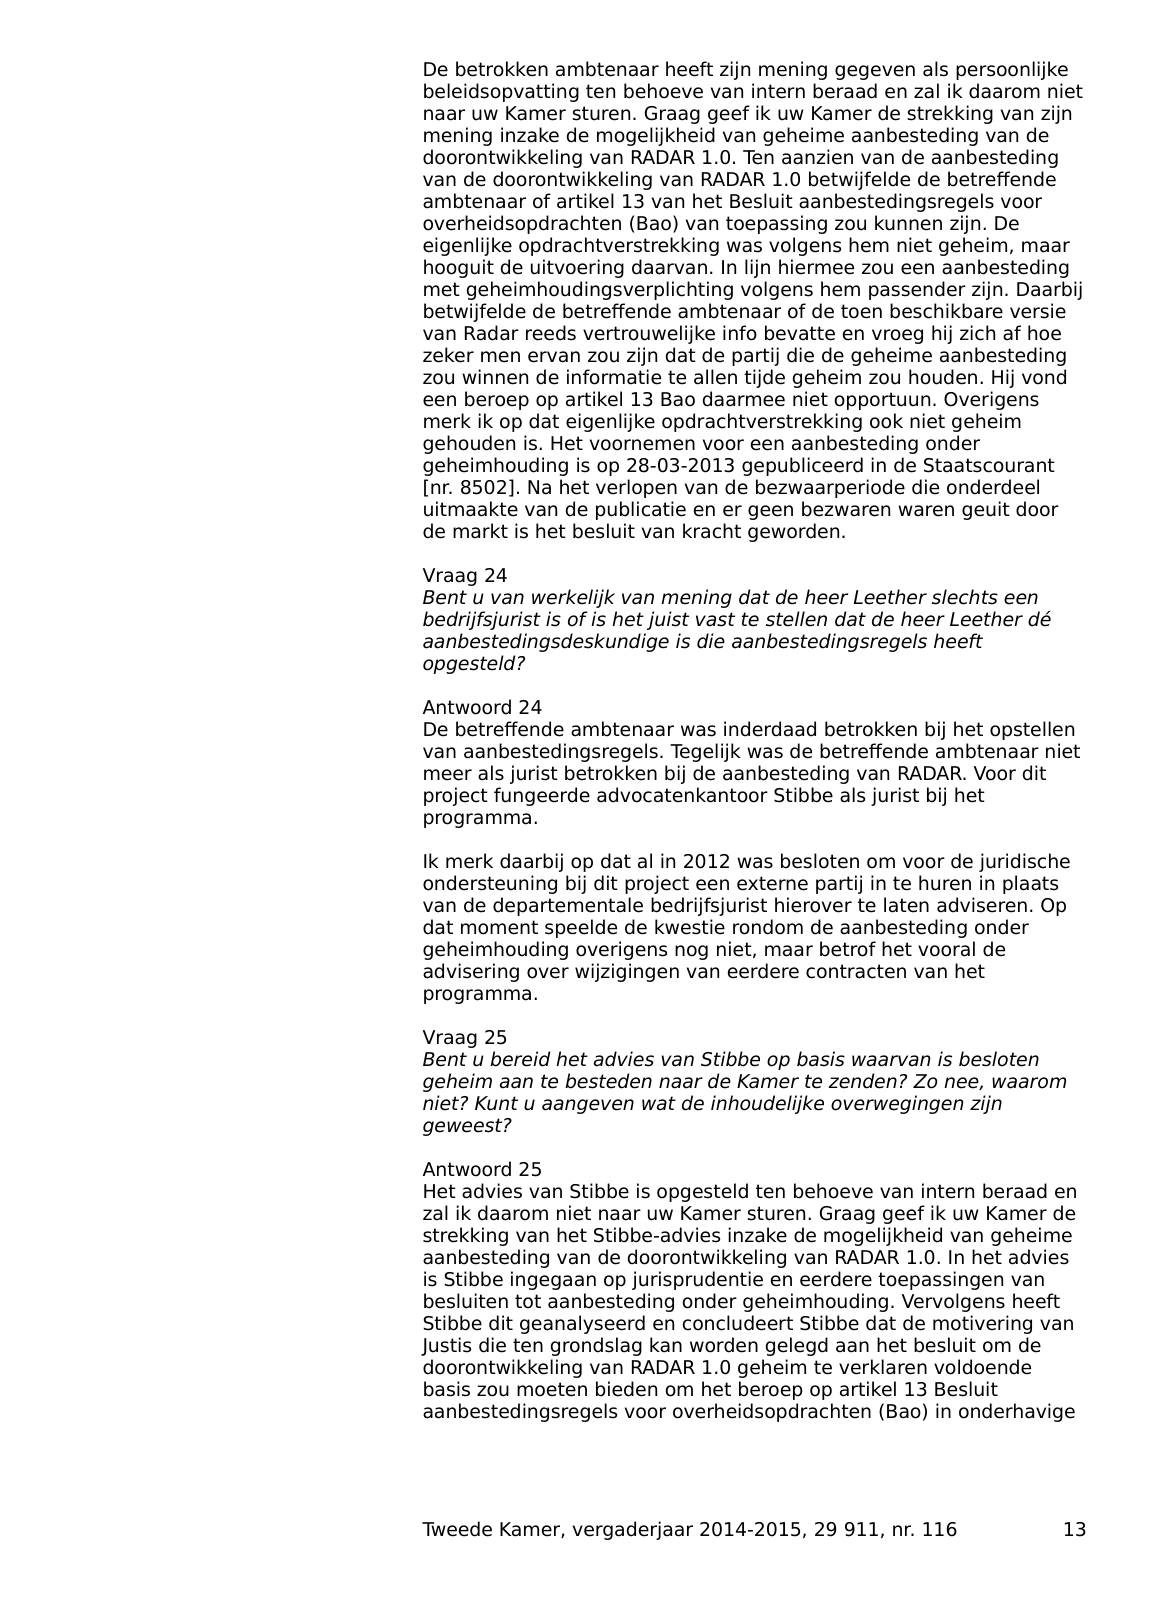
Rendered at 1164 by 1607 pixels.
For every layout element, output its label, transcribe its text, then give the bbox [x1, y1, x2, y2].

text De betrokken ambtenaar heeft zijn mening gegeven als persoonlijke beleidsopvatting ten behoeve van intern beraad en zal ik daarom niet naar uw Kamer sturen. Graag geef ik uw Kamer de strekking van zijn mening inzake de mogelijkheid van geheime aanbesteding van de doorontwikkeling van RADAR 1.0. Ten aanzien van de aanbesteding van de doorontwikkeling van RADAR 1.0 betwijfelde de betreffende ambtenaar of artikel 13 van het Besluit aanbestedingsregels voor overheidsopdrachten (Bao) van toepassing zou kunnen zijn. De eigenlijke opdrachtverstrekking was volgens hem niet geheim, maar hooguit de uitvoering daarvan. In lijn hiermee zou een aanbesteding met geheimhoudingsverplichting volgens hem passender zijn. Daarbij betwijfelde de betreffende ambtenaar of de toen beschikbare versie van Radar reeds vertrouwelijke info bevatte en vroeg hij zich af hoe zeker men ervan zou zijn dat de partij die de geheime aanbesteding zou winnen de informatie te allen tijde geheim zou houden. Hij vond een beroep op artikel 13 Bao daarmee niet opportuun. Overigens merk ik op dat eigenlijke opdrachtverstrekking ook niet geheim gehouden is. Het voornemen voor een aanbesteding onder geheimhouding is op 28-03-2013 gepubliceerd in de Staatscourant [nr. 8502]. Na het verlopen van de bezwaarperiode die onderdeel uitmaakte van de publicatie en er geen bezwaren waren geuit door de markt is het besluit van kracht geworden. [422, 59, 1087, 543]
text Vraag 25 [422, 1027, 1087, 1049]
text Antwoord 25 [422, 1159, 1087, 1181]
text Bent u van werkelijk van mening dat de heer Leether slechts een bedrijfsjurist is of is het juist vast te stellen dat de heer Leether dé aanbestedingsdeskundige is die aanbestedingsregels heeft opgesteld? [422, 587, 1087, 675]
text Het advies van Stibbe is opgesteld ten behoeve van intern beraad en zal ik daarom niet naar uw Kamer sturen. Graag geef ik uw Kamer de strekking van het Stibbe-advies inzake de mogelijkheid van geheime aanbesteding van de doorontwikkeling van RADAR 1.0. In het advies is Stibbe ingegaan op jurisprudentie en eerdere toepassingen van besluiten tot aanbesteding onder geheimhouding. Vervolgens heeft Stibbe dit geanalyseerd en concludeert Stibbe dat de motivering van Justis die ten grondslag kan worden gelegd aan het besluit om de doorontwikkeling van RADAR 1.0 geheim te verklaren voldoende basis zou moeten bieden om het beroep op artikel 13 Besluit aanbestedingsregels voor overheidsopdrachten (Bao) in onderhavige [422, 1181, 1087, 1423]
text De betreffende ambtenaar was inderdaad betrokken bij het opstellen van aanbestedingsregels. Tegelijk was de betreffende ambtenaar niet meer als jurist betrokken bij de aanbesteding van RADAR. Voor dit project fungeerde advocatenkantoor Stibbe als jurist bij het programma. [422, 719, 1087, 829]
text Vraag 24 [422, 565, 1087, 587]
text Bent u bereid het advies van Stibbe op basis waarvan is besloten geheim aan te besteden naar de Kamer te zenden? Zo nee, waarom niet? Kunt u aangeven wat de inhoudelijke overwegingen zijn geweest? [422, 1049, 1087, 1137]
text Ik merk daarbij op dat al in 2012 was besloten om voor de juridische ondersteuning bij dit project een externe partij in te huren in plaats van de departementale bedrijfsjurist hierover te laten adviseren. Op dat moment speelde de kwestie rondom de aanbesteding onder geheimhouding overigens nog niet, maar betrof het vooral de advisering over wijzigingen van eerdere contracten van het programma. [422, 851, 1087, 1005]
text Antwoord 24 [422, 697, 1087, 719]
